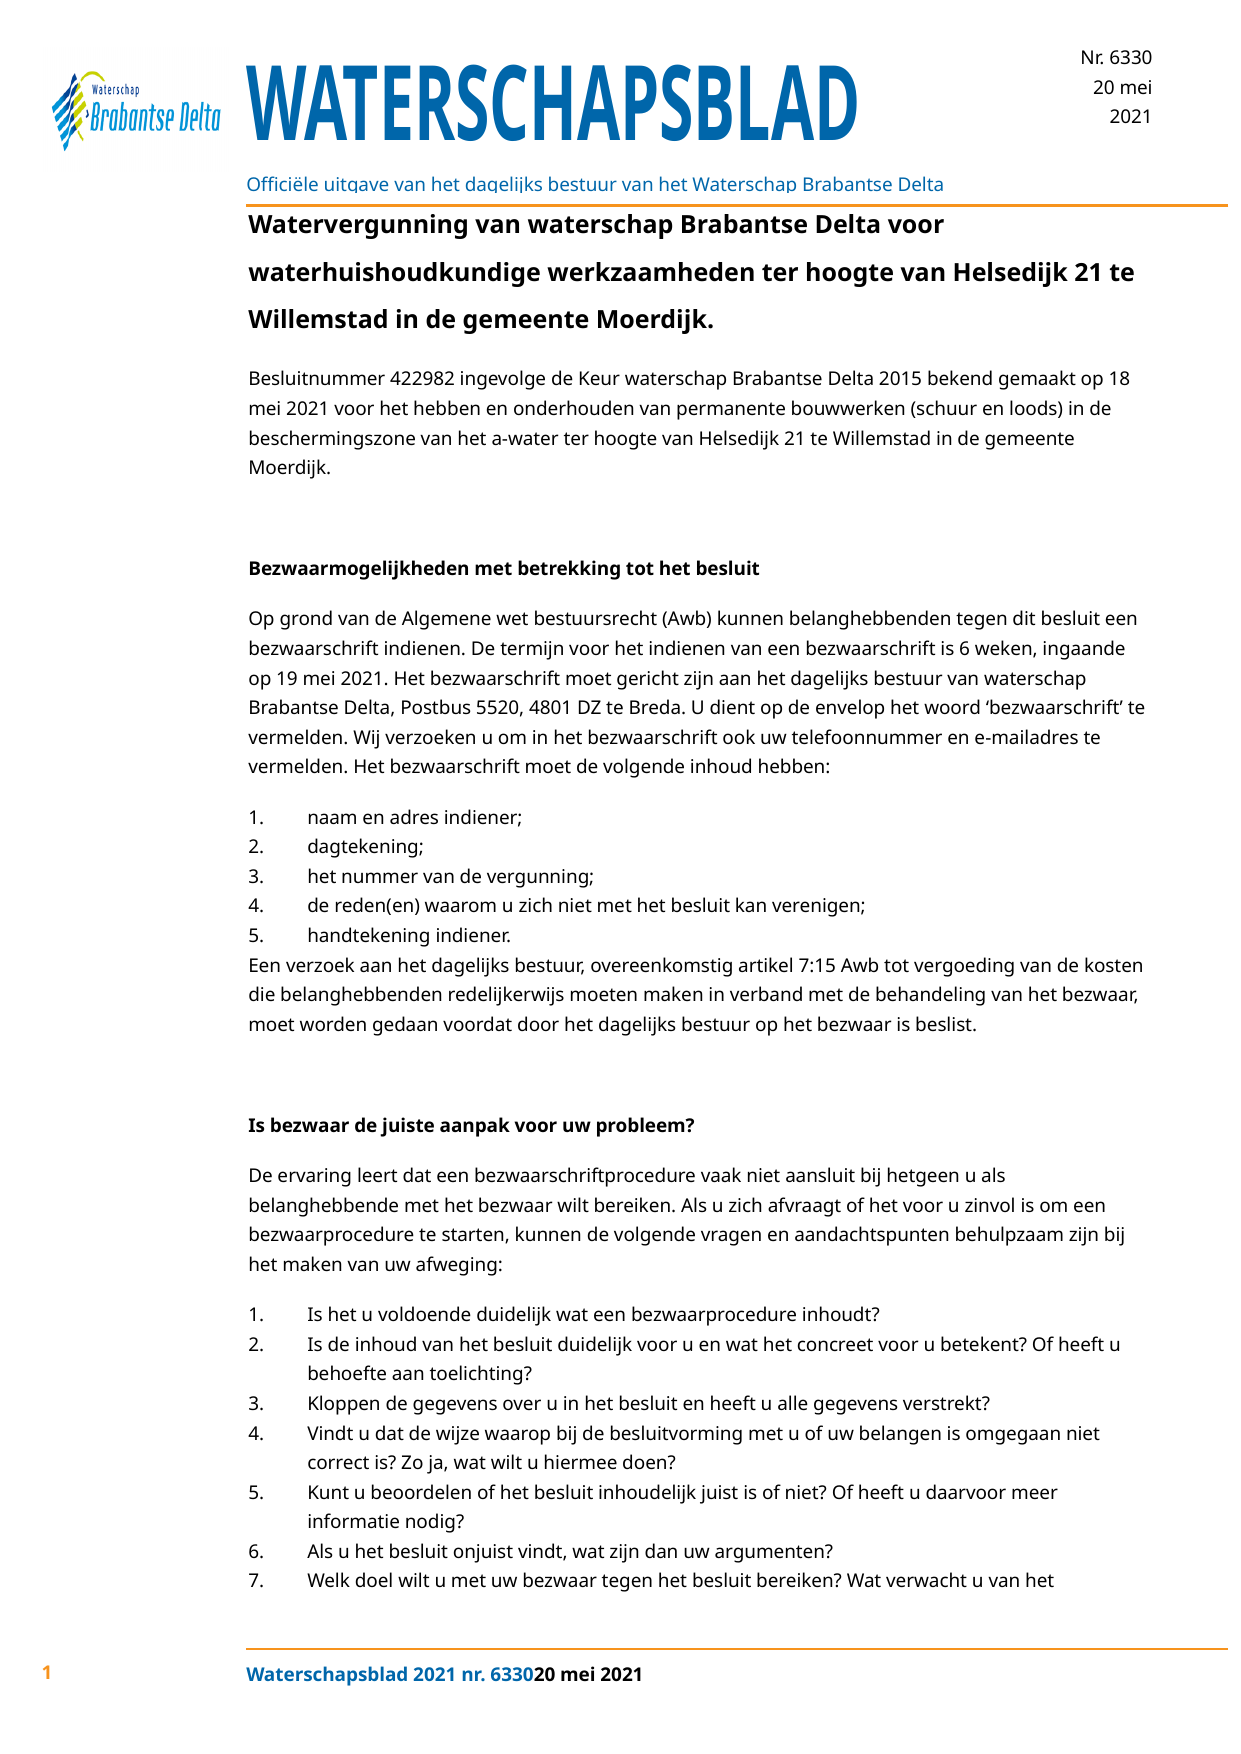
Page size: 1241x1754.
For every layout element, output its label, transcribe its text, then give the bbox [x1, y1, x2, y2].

list het nummer van de vergunning; [248, 863, 1152, 889]
list Vindt u dat de wijze waarop bij de besluitvorming met u of uw belangen is omgegaan niet correct is? Zo ja, wat wilt u hiermee doen? [248, 1420, 1152, 1475]
list dagtekening; [248, 833, 1152, 859]
list Kunt u beoordelen of het besluit inhoudelijk juist is of niet? Of heeft u daarvoor meer informatie nodig? [248, 1479, 1152, 1534]
list Is de inhoud van het besluit duidelijk voor u en wat het concreet voor u betekent? Of heeft u behoefte aan toelichting? [248, 1331, 1152, 1386]
text Bezwaarmogelijkheden met betrekking tot het besluit [248, 555, 1152, 581]
list handtekening indiener. [248, 922, 1152, 948]
list naam en adres indiener; [248, 804, 1152, 829]
list Welk doel wilt u met uw bezwaar tegen het besluit bereiken? Wat verwacht u van het [248, 1568, 1152, 1593]
list de reden(en) waarom u zich niet met het besluit kan verenigen; [248, 893, 1152, 918]
text Besluitnummer 422982 ingevolge de Keur waterschap Brabantse Delta 2015 bekend gemaakt op 18 mei 2021 voor het hebben en onderhouden van permanente bouwwerken (schuur en loods) in de beschermingszone van het a-water ter hoogte van Helsedijk 21 te Willemstad in de gemeente Moerdijk. [248, 366, 1152, 480]
text Een verzoek aan het dagelijks bestuur, overeenkomstig artikel 7:15 Awb tot vergoeding van de kosten die belanghebbenden redelijkerwijs moeten maken in verband met de behandeling van het bezwaar, moet worden gedaan voordat door het dagelijks bestuur op het bezwaar is beslist. [248, 952, 1152, 1037]
text Op grond van de Algemene wet bestuursrecht (Awb) kunnen belanghebbenden tegen dit besluit een bezwaarschrift indienen. De termijn voor het indienen van een bezwaarschrift is 6 weken, ingaande op 19 mei 2021. Het bezwaarschrift moet gericht zijn aan het dagelijks bestuur van waterschap Brabantse Delta, Postbus 5520, 4801 DZ te Breda. U dient op de envelop het woord ‘bezwaarschrift’ te vermelden. Wij verzoeken u om in het bezwaarschrift ook uw telefoonnummer en e‑mailadres te vermelden. Het bezwaarschrift moet de volgende inhoud hebben: [248, 606, 1152, 779]
list Kloppen de gegevens over u in het besluit en heeft u alle gegevens verstrekt? [248, 1390, 1152, 1416]
text Is bezwaar de juiste aanpak voor uw probleem? [248, 1112, 1152, 1137]
list Als u het besluit onjuist vindt, wat zijn dan uw argumenten? [248, 1538, 1152, 1564]
picture [41, 47, 231, 172]
list Is het u voldoende duidelijk wat een bezwaarprocedure inhoudt? [248, 1301, 1152, 1327]
text Watervergunning van waterschap Brabantse Delta voor waterhuishoudkundige werkzaamheden ter hoogte van Helsedijk 21 te Willemstad in de gemeente Moerdijk. [248, 207, 1152, 336]
text De ervaring leert dat een bezwaarschriftprocedure vaak niet aansluit bij hetgeen u als belanghebbende met het bezwaar wilt bereiken. Als u zich afvraagt of het voor u zinvol is om een bezwaarprocedure te starten, kunnen de volgende vragen en aandachtspunten behulpzaam zijn bij het maken van uw afweging: [248, 1162, 1152, 1277]
